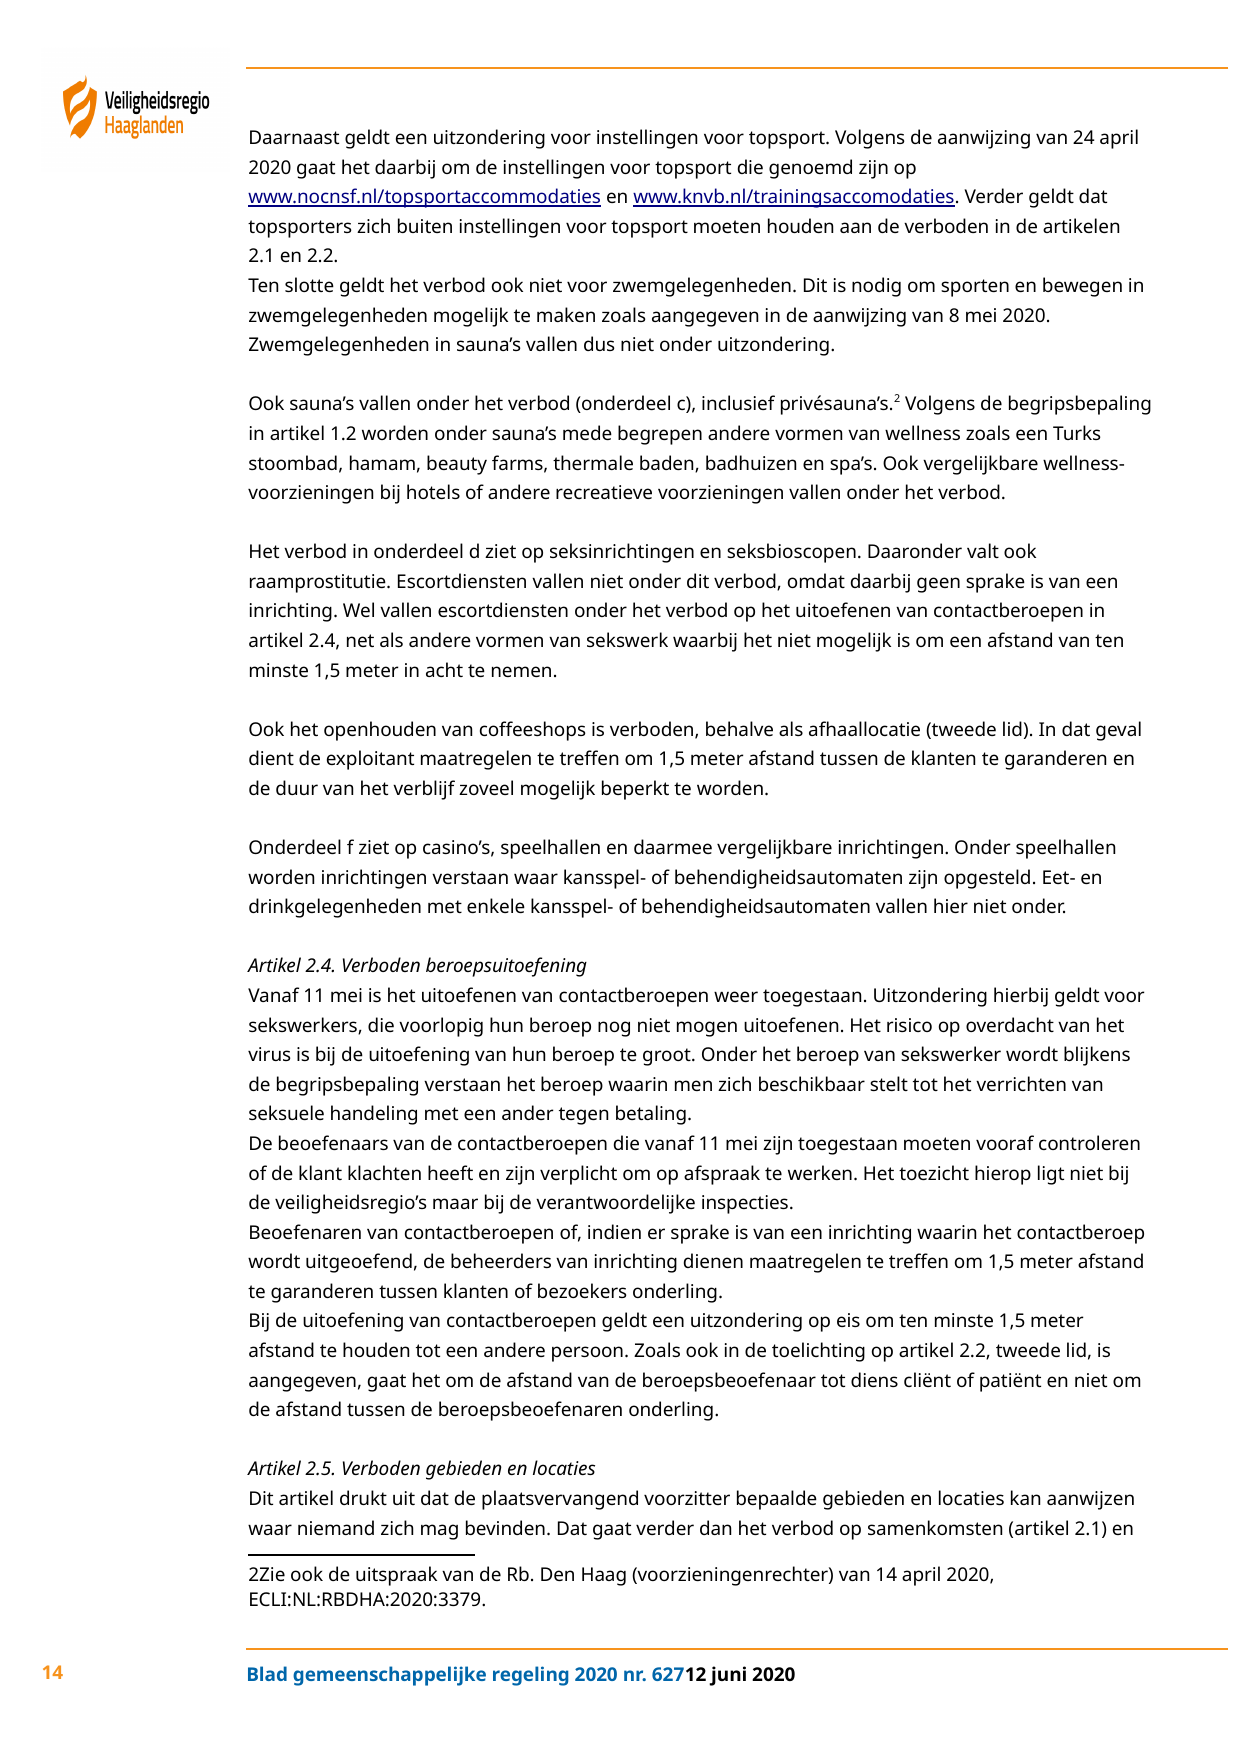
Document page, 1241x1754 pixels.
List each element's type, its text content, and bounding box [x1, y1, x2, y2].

text Artikel 2.5. Verboden gebieden en locaties [248, 1456, 1152, 1481]
text Zie ook de uitspraak van de Rb. Den Haag (voorzieningenrechter) van 14 april 2020, ECLI:NL:RBDHA:2020:3379. [248, 1561, 1152, 1612]
text Dit artikel drukt uit dat de plaatsvervangend voorzitter bepaalde gebieden en locaties kan aanwijzen waar niemand zich mag bevinden. Dat gaat verder dan het verbod op samenkomsten (artikel 2.1) en [248, 1485, 1152, 1541]
text Ook sauna’s vallen onder het verbod (onderdeel c), inclusief privésauna’s. Volgens de begripsbepaling in artikel 1.2 worden onder sauna’s mede begrepen andere vormen van wellness zoals een Turks stoombad, hamam, beauty farms, thermale baden, badhuizen en spa’s. Ook vergelijkbare wellness-voorzieningen bij hotels of andere recreatieve voorzieningen vallen onder het verbod. [248, 391, 1152, 505]
text Artikel 2.4. Verboden beroepsuitoefening [248, 953, 1152, 978]
text Ten slotte geldt het verbod ook niet voor zwemgelegenheden. Dit is nodig om sporten en bewegen in zwemgelegenheden mogelijk te maken zoals aangegeven in de aanwijzing van 8 mei 2020. Zwemgelegenheden in sauna’s vallen dus niet onder uitzondering. [248, 272, 1152, 357]
text Bij de uitoefening van contactberoepen geldt een uitzondering op eis om ten minste 1,5 meter afstand te houden tot een andere persoon. Zoals ook in de toelichting op artikel 2.2, tweede lid, is aangegeven, gaat het om de afstand van de beroepsbeoefenaar tot diens cliënt of patiënt en niet om de afstand tussen de beroepsbeoefenaren onderling. [248, 1308, 1152, 1422]
text De beoefenaars van de contactberoepen die vanaf 11 mei zijn toegestaan moeten vooraf controleren of de klant klachten heeft en zijn verplicht om op afspraak te werken. Het toezicht hierop ligt niet bij de veiligheidsregio’s maar bij de verantwoordelijke inspecties. [248, 1130, 1152, 1215]
text Vanaf 11 mei is het uitoefenen van contactberoepen weer toegestaan. Uitzondering hierbij geldt voor sekswerkers, die voorlopig hun beroep nog niet mogen uitoefenen. Het risico op overdacht van het virus is bij de uitoefening van hun beroep te groot. Onder het beroep van sekswerker wordt blijkens de begripsbepaling verstaan het beroep waarin men zich beschikbaar stelt tot het verrichten van seksuele handeling met een ander tegen betaling. [248, 982, 1152, 1126]
picture [41, 47, 231, 172]
text Ook het openhouden van coffeeshops is verboden, behalve als afhaallocatie (tweede lid). In dat geval dient de exploitant maatregelen te treffen om 1,5 meter afstand tussen de klanten te garanderen en de duur van het verblijf zoveel mogelijk beperkt te worden. [248, 716, 1152, 801]
text Het verbod in onderdeel d ziet op seksinrichtingen en seksbioscopen. Daaronder valt ook raamprostitutie. Escortdiensten vallen niet onder dit verbod, omdat daarbij geen sprake is van een inrichting. Wel vallen escortdiensten onder het verbod op het uitoefenen van contactberoepen in artikel 2.4, net als andere vormen van sekswerk waarbij het niet mogelijk is om een afstand van ten minste 1,5 meter in acht te nemen. [248, 538, 1152, 683]
text Beoefenaren van contactberoepen of, indien er sprake is van een inrichting waarin het contactberoep wordt uitgeoefend, de beheerders van inrichting dienen maatregelen te treffen om 1,5 meter afstand te garanderen tussen klanten of bezoekers onderling. [248, 1219, 1152, 1304]
text Onderdeel f ziet op casino’s, speelhallen en daarmee vergelijkbare inrichtingen. Onder speelhallen worden inrichtingen verstaan waar kansspel- of behendigheidsautomaten zijn opgesteld. Eet- en drinkgelegenheden met enkele kansspel- of behendigheidsautomaten vallen hier niet onder. [248, 834, 1152, 919]
text Daarnaast geldt een uitzondering voor instellingen voor topsport. Volgens de aanwijzing van 24 april 2020 gaat het daarbij om de instellingen voor topsport die genoemd zijn op www.nocnsf.nl/topsportaccommodaties en www.knvb.nl/trainingsaccomodaties. Verder geldt dat topsporters zich buiten instellingen voor topsport moeten houden aan de verboden in de artikelen 2.1 en 2.2. [248, 124, 1152, 268]
